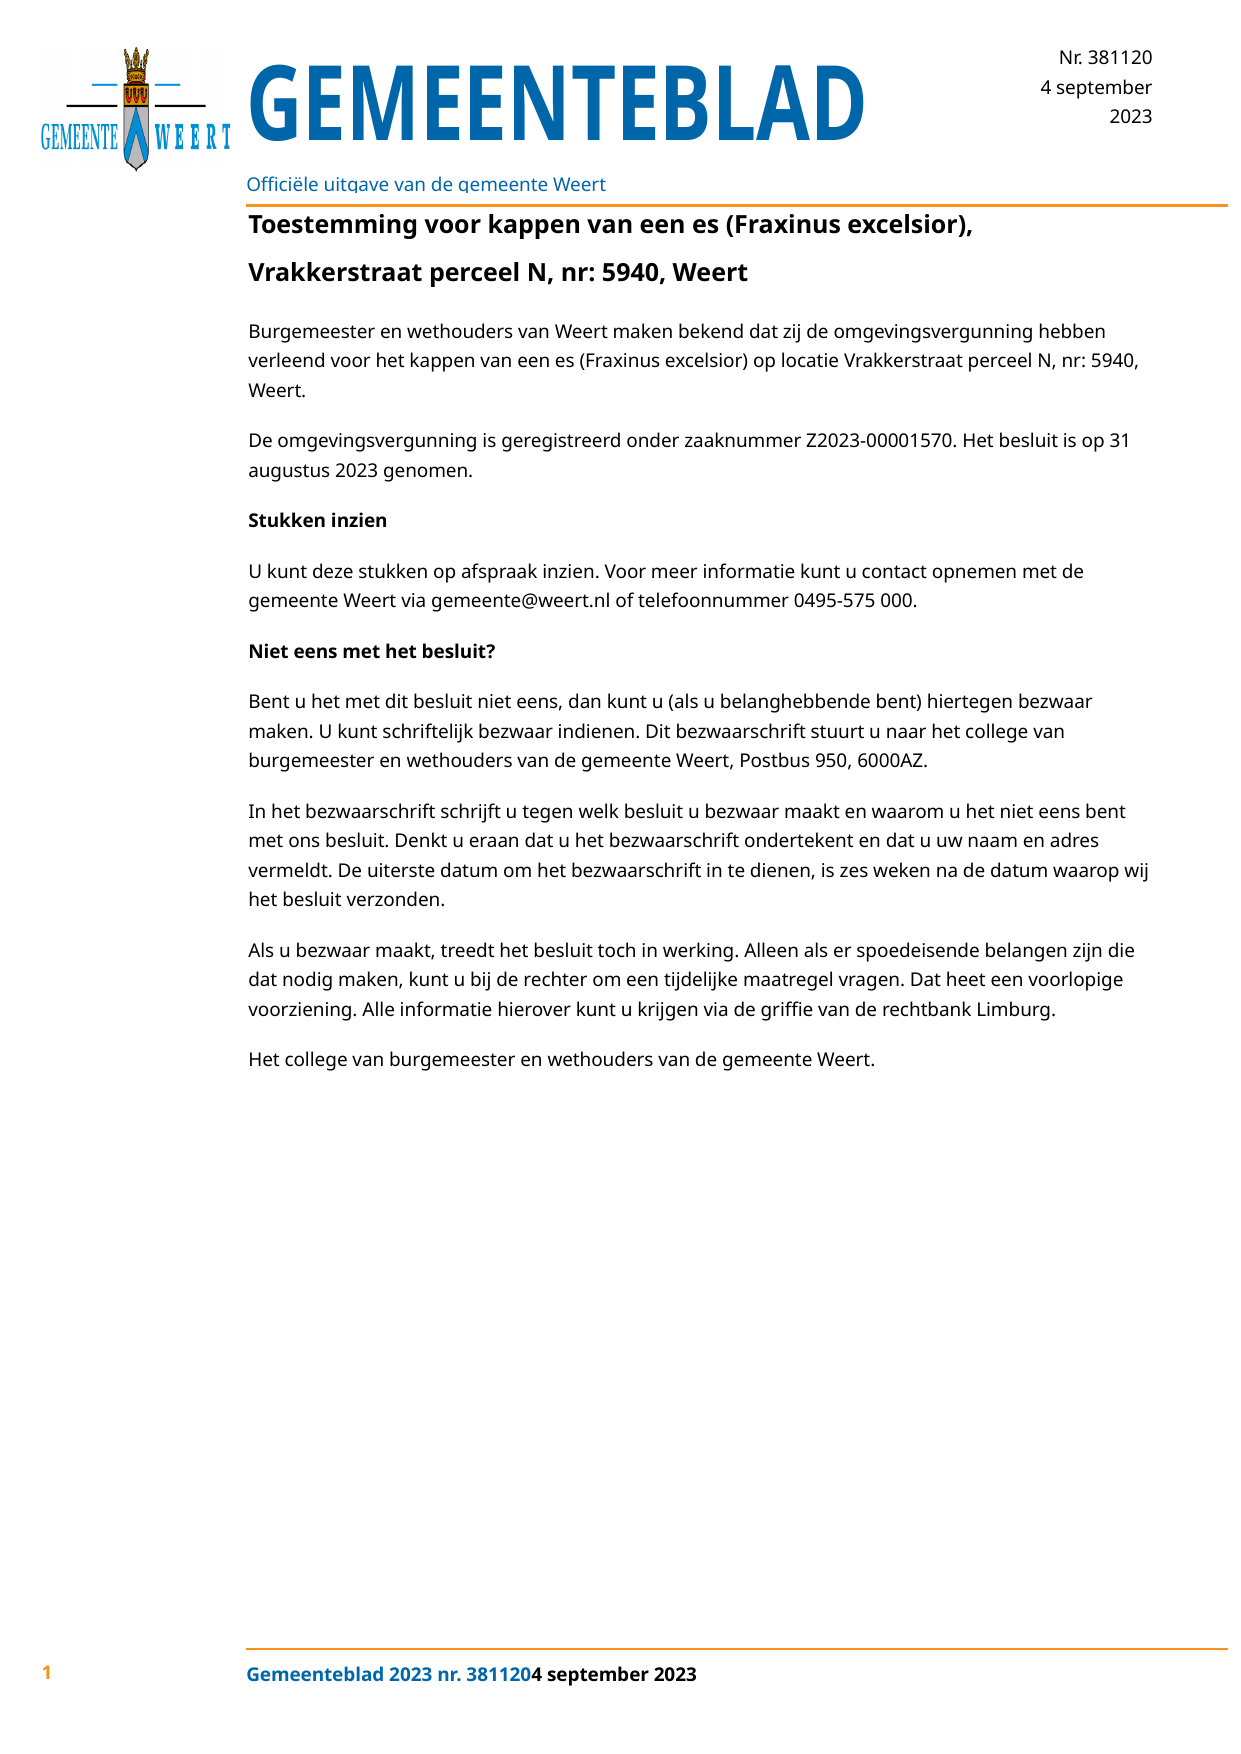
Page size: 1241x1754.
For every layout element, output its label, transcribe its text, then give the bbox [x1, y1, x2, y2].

text Als u bezwaar maakt, treedt het besluit toch in werking. Alleen als er spoedeisende belangen zijn die dat nodig maken, kunt u bij de rechter om een tijdelijke maatregel vragen. Dat heet een voorlopige voorziening. Alle informatie hierover kunt u krijgen via de griffie van de rechtbank Limburg. [248, 937, 1152, 1022]
text Bent u het met dit besluit niet eens, dan kunt u (als u belanghebbende bent) hiertegen bezwaar maken. U kunt schriftelijk bezwaar indienen. Dit bezwaarschrift stuurt u naar het college van burgemeester en wethouders van de gemeente Weert, Postbus 950, 6000AZ. [248, 688, 1152, 773]
text U kunt deze stukken op afspraak inzien. Voor meer informatie kunt u contact opnemen met de gemeente Weert via gemeente@weert.nl of telefoonnummer 0495-575 000. [248, 558, 1152, 613]
text De omgevingsvergunning is geregistreerd onder zaaknummer Z2023-00001570. Het besluit is op 31 augustus 2023 genomen. [248, 427, 1152, 483]
text In het bezwaarschrift schrijft u tegen welk besluit u bezwaar maakt en waarom u het niet eens bent met ons besluit. Denkt u eraan dat u het bezwaarschrift ondertekent en dat u uw naam en adres vermeldt. De uiterste datum om het bezwaarschrift in te dienen, is zes weken na de datum waarop wij het besluit verzonden. [248, 798, 1152, 912]
text Het college van burgemeester en wethouders van de gemeente Weert. [248, 1047, 1152, 1072]
text Stukken inzien [248, 507, 1152, 533]
text Niet eens met het besluit? [248, 638, 1152, 664]
text Burgemeester en wethouders van Weert maken bekend dat zij de omgevingsvergunning hebben verleend voor het kappen van een es (Fraxinus excelsior) op locatie Vrakkerstraat perceel N, nr: 5940, Weert. [248, 318, 1152, 403]
picture [41, 47, 231, 172]
text Toestemming voor kappen van een es (Fraxinus excelsior), Vrakkerstraat perceel N, nr: 5940, Weert [248, 207, 1152, 288]
